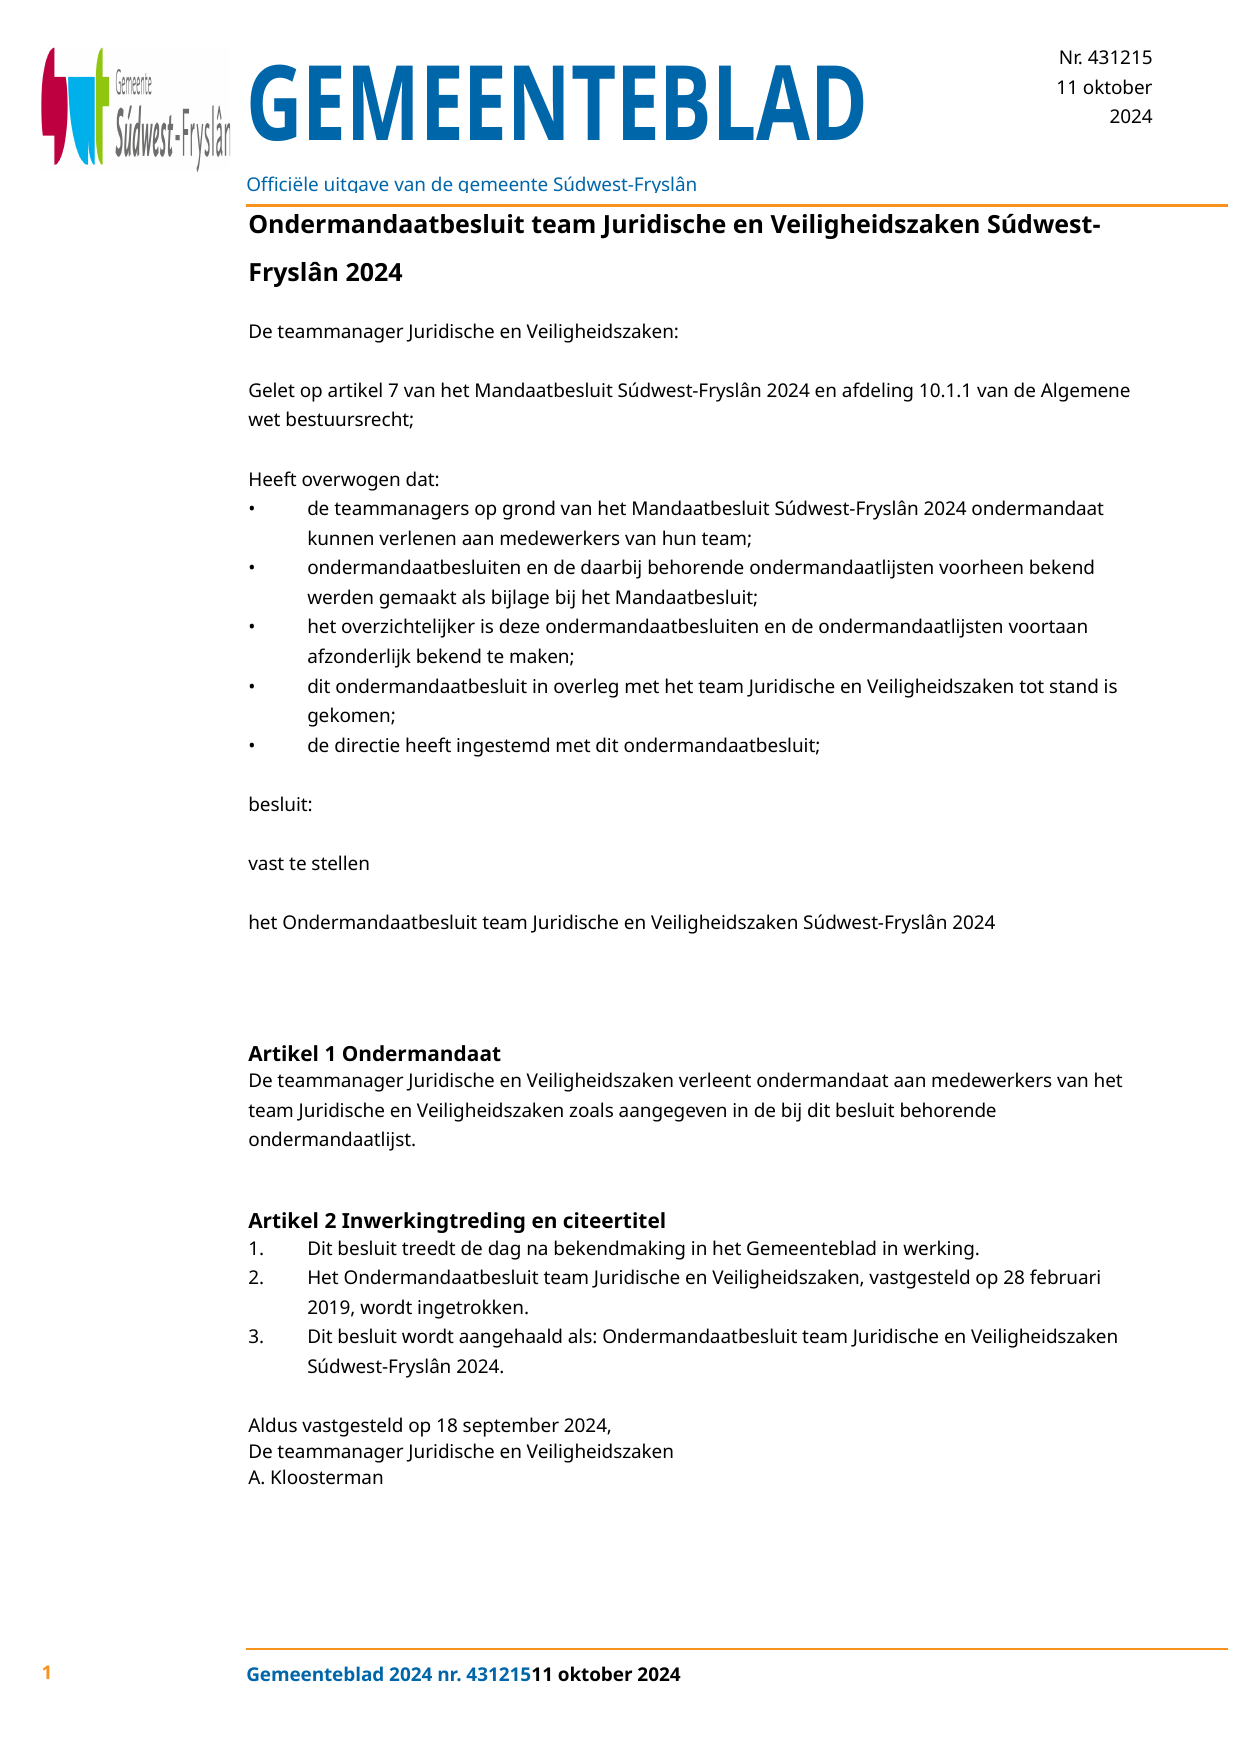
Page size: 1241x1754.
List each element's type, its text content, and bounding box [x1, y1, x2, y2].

list het overzichtelijker is deze ondermandaatbesluiten en de ondermandaatlijsten voortaan afzonderlijk bekend te maken; [248, 614, 1152, 669]
list dit ondermandaatbesluit in overleg met het team Juridische en Veiligheidszaken tot stand is gekomen; [248, 673, 1152, 728]
text De teammanager Juridische en Veiligheidszaken verleent ondermandaat aan medewerkers van het team Juridische en Veiligheidszaken zoals aangegeven in de bij dit besluit behorende ondermandaatlijst. [248, 1067, 1152, 1152]
list Dit besluit treedt de dag na bekendmaking in het Gemeenteblad in werking. [248, 1235, 1152, 1261]
text Aldus vastgesteld op 18 september 2024, [248, 1412, 1152, 1438]
text Heeft overwogen dat: [248, 466, 1152, 492]
list ondermandaatbesluiten en de daarbij behorende ondermandaatlijsten voorheen bekend werden gemaakt als bijlage bij het Mandaatbesluit; [248, 554, 1152, 610]
list de teammanagers op grond van het Mandaatbesluit Súdwest-Fryslân 2024 ondermandaat kunnen verlenen aan medewerkers van hun team; [248, 495, 1152, 551]
text het Ondermandaatbesluit team Juridische en Veiligheidszaken Súdwest-Fryslân 2024 [248, 909, 1152, 935]
list Het Ondermandaatbesluit team Juridische en Veiligheidszaken, vastgesteld op 28 februari 2019, wordt ingetrokken. [248, 1264, 1152, 1320]
text Ondermandaatbesluit team Juridische en Veiligheidszaken Súdwest-Fryslân 2024 [248, 207, 1152, 288]
text De teammanager Juridische en Veiligheidszaken: [248, 318, 1152, 344]
list de directie heeft ingestemd met dit ondermandaatbesluit; [248, 732, 1152, 758]
text vast te stellen [248, 850, 1152, 876]
text A. Kloosterman [248, 1464, 1152, 1489]
list Dit besluit wordt aangehaald als: Ondermandaatbesluit team Juridische en Veiligheidszaken Súdwest-Fryslân 2024. [248, 1324, 1152, 1379]
picture [41, 47, 231, 172]
text besluit: [248, 791, 1152, 817]
text Artikel 1 Ondermandaat [248, 1039, 1152, 1067]
text De teammanager Juridische en Veiligheidszaken [248, 1438, 1152, 1464]
text Gelet op artikel 7 van het Mandaatbesluit Súdwest-Fryslân 2024 en afdeling 10.1.1 van de Algemene wet bestuursrecht; [248, 377, 1152, 432]
text Artikel 2 Inwerkingtreding en citeertitel [248, 1206, 1152, 1235]
